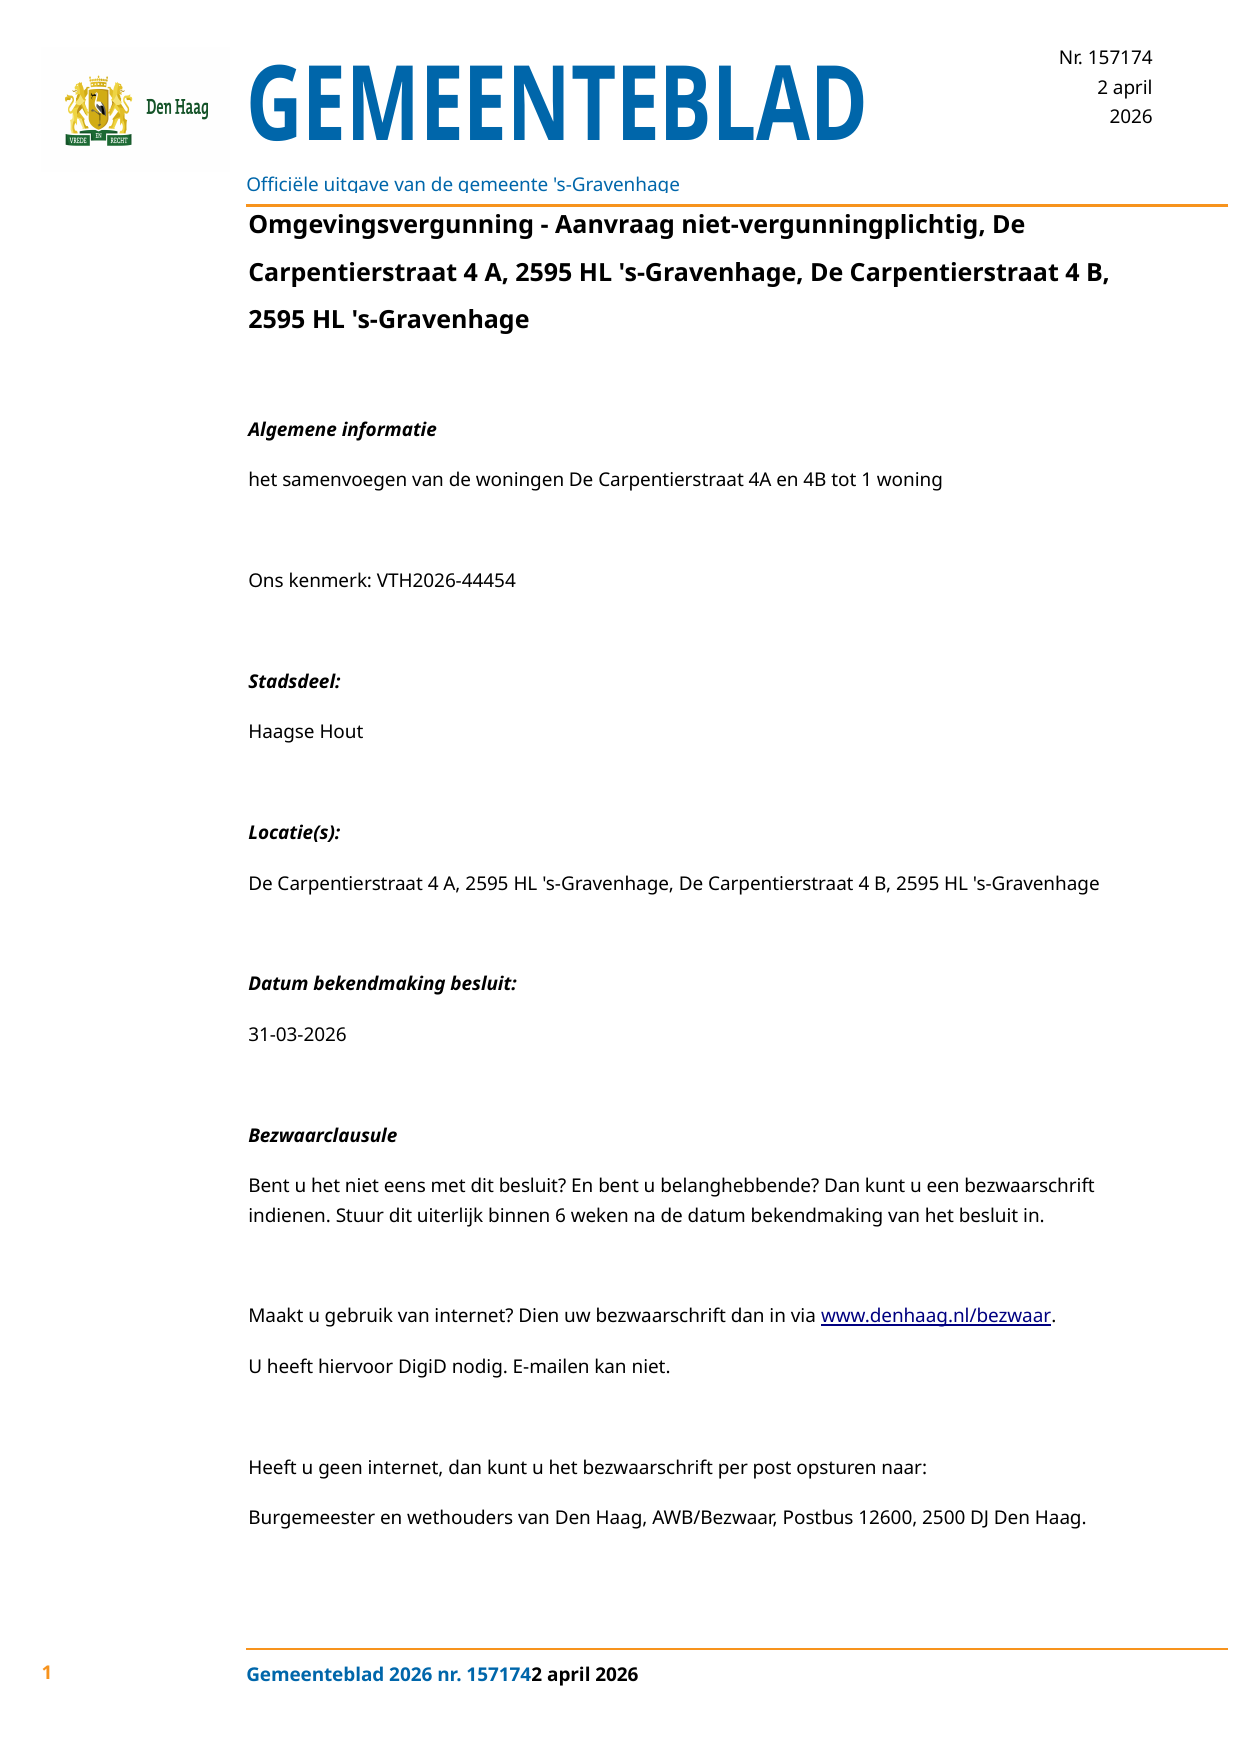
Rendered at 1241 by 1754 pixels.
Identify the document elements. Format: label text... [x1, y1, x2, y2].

picture [41, 47, 231, 172]
text U heeft hiervoor DigiD nodig. E-mailen kan niet. [248, 1353, 1152, 1379]
text Stadsdeel: [248, 668, 1152, 694]
text Algemene informatie [248, 416, 1152, 442]
text 31-03-2026 [248, 1021, 1152, 1047]
text Heeft u geen internet, dan kunt u het bezwaarschrift per post opsturen naar: [248, 1454, 1152, 1479]
text Maakt u gebruik van internet? Dien uw bezwaarschrift dan in via www.denhaag.nl/bezwaar. [248, 1303, 1152, 1328]
text Bent u het niet eens met dit besluit? En bent u belanghebbende? Dan kunt u een bezwaarschrift indienen. Stuur dit uiterlijk binnen 6 weken na de datum bekendmaking van het besluit in. [248, 1172, 1152, 1227]
text het samenvoegen van de woningen De Carpentierstraat 4A en 4B tot 1 woning [248, 466, 1152, 492]
text Omgevingsvergunning - Aanvraag niet-vergunningplichtig, De Carpentierstraat 4 A, 2595 HL 's-Gravenhage, De Carpentierstraat 4 B, 2595 HL 's-Gravenhage [248, 207, 1152, 336]
text Datum bekendmaking besluit: [248, 971, 1152, 996]
text Burgemeester en wethouders van Den Haag, AWB/Bezwaar, Postbus 12600, 2500 DJ Den Haag. [248, 1504, 1152, 1530]
text Locatie(s): [248, 819, 1152, 845]
text Ons kenmerk: VTH2026-44454 [248, 567, 1152, 593]
text De Carpentierstraat 4 A, 2595 HL 's-Gravenhage, De Carpentierstraat 4 B, 2595 HL 's-Gravenhage [248, 870, 1152, 895]
text Bezwaarclausule [248, 1122, 1152, 1147]
text Haagse Hout [248, 718, 1152, 744]
